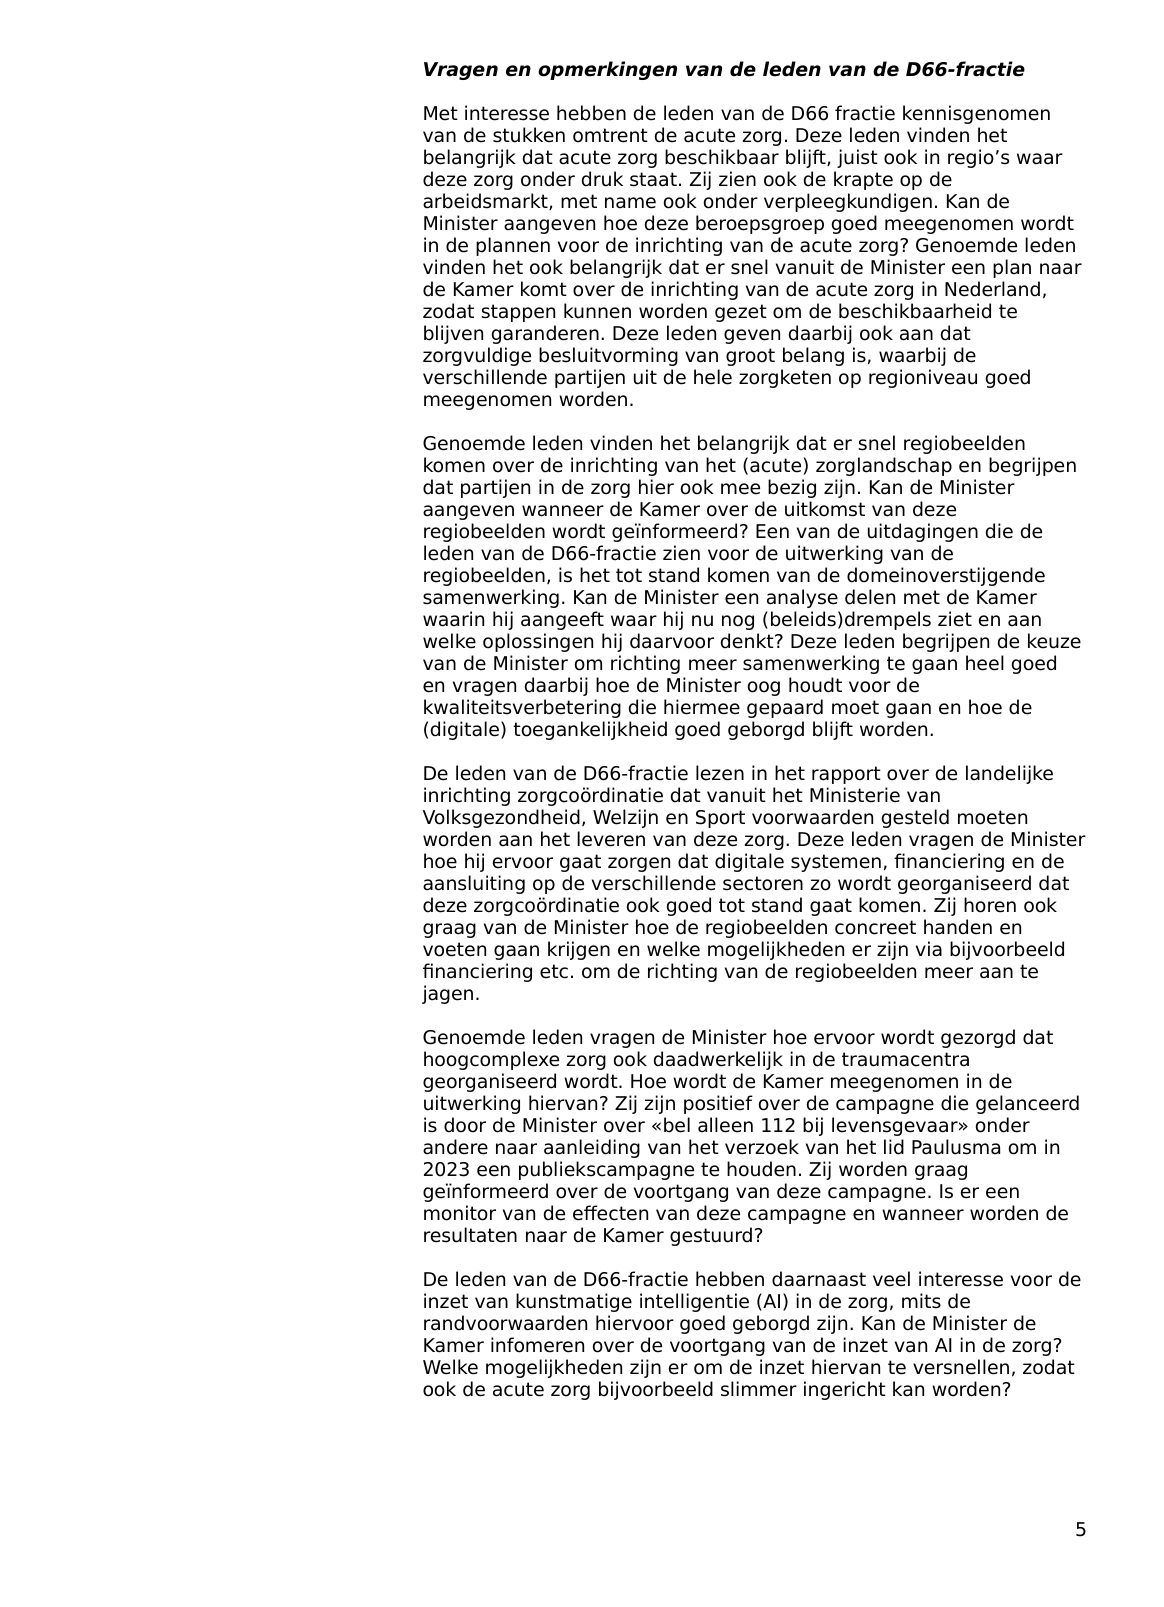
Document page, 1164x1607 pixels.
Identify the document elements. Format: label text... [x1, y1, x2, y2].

subtitle Vragen en opmerkingen van de leden van de D66-fractie [422, 59, 1087, 81]
text Genoemde leden vragen de Minister hoe ervoor wordt gezorgd dat hoogcomplexe zorg ook daadwerkelijk in de traumacentra georganiseerd wordt. Hoe wordt de Kamer meegenomen in de uitwerking hiervan? Zij zijn positief over de campagne die gelanceerd is door de Minister over «bel alleen 112 bij levensgevaar» onder andere naar aanleiding van het verzoek van het lid Paulusma om in 2023 een publiekscampagne te houden. Zij worden graag geïnformeerd over de voortgang van deze campagne. Is er een monitor van de effecten van deze campagne en wanneer worden de resultaten naar de Kamer gestuurd? [422, 1027, 1087, 1247]
text Genoemde leden vinden het belangrijk dat er snel regiobeelden komen over de inrichting van het (acute) zorglandschap en begrijpen dat partijen in de zorg hier ook mee bezig zijn. Kan de Minister aangeven wanneer de Kamer over de uitkomst van deze regiobeelden wordt geïnformeerd? Een van de uitdagingen die de leden van de D66-fractie zien voor de uitwerking van de regiobeelden, is het tot stand komen van de domeinoverstijgende samenwerking. Kan de Minister een analyse delen met de Kamer waarin hij aangeeft waar hij nu nog (beleids)drempels ziet en aan welke oplossingen hij daarvoor denkt? Deze leden begrijpen de keuze van de Minister om richting meer samenwerking te gaan heel goed en vragen daarbij hoe de Minister oog houdt voor de kwaliteitsverbetering die hiermee gepaard moet gaan en hoe de (digitale) toegankelijkheid goed geborgd blijft worden. [422, 433, 1087, 741]
text Met interesse hebben de leden van de D66 fractie kennisgenomen van de stukken omtrent de acute zorg. Deze leden vinden het belangrijk dat acute zorg beschikbaar blijft, juist ook in regio’s waar deze zorg onder druk staat. Zij zien ook de krapte op de arbeidsmarkt, met name ook onder verpleegkundigen. Kan de Minister aangeven hoe deze beroepsgroep goed meegenomen wordt in de plannen voor de inrichting van de acute zorg? Genoemde leden vinden het ook belangrijk dat er snel vanuit de Minister een plan naar de Kamer komt over de inrichting van de acute zorg in Nederland, zodat stappen kunnen worden gezet om de beschikbaarheid te blijven garanderen. Deze leden geven daarbij ook aan dat zorgvuldige besluitvorming van groot belang is, waarbij de verschillende partijen uit de hele zorgketen op regioniveau goed meegenomen worden. [422, 103, 1087, 411]
text De leden van de D66-fractie hebben daarnaast veel interesse voor de inzet van kunstmatige intelligentie (AI) in de zorg, mits de randvoorwaarden hiervoor goed geborgd zijn. Kan de Minister de Kamer infomeren over de voortgang van de inzet van AI in de zorg? Welke mogelijkheden zijn er om de inzet hiervan te versnellen, zodat ook de acute zorg bijvoorbeeld slimmer ingericht kan worden? [422, 1269, 1087, 1401]
text De leden van de D66-fractie lezen in het rapport over de landelijke inrichting zorgcoördinatie dat vanuit het Ministerie van Volksgezondheid, Welzijn en Sport voorwaarden gesteld moeten worden aan het leveren van deze zorg. Deze leden vragen de Minister hoe hij ervoor gaat zorgen dat digitale systemen, financiering en de aansluiting op de verschillende sectoren zo wordt georganiseerd dat deze zorgcoördinatie ook goed tot stand gaat komen. Zij horen ook graag van de Minister hoe de regiobeelden concreet handen en voeten gaan krijgen en welke mogelijkheden er zijn via bijvoorbeeld financiering etc. om de richting van de regiobeelden meer aan te jagen. [422, 763, 1087, 1005]
